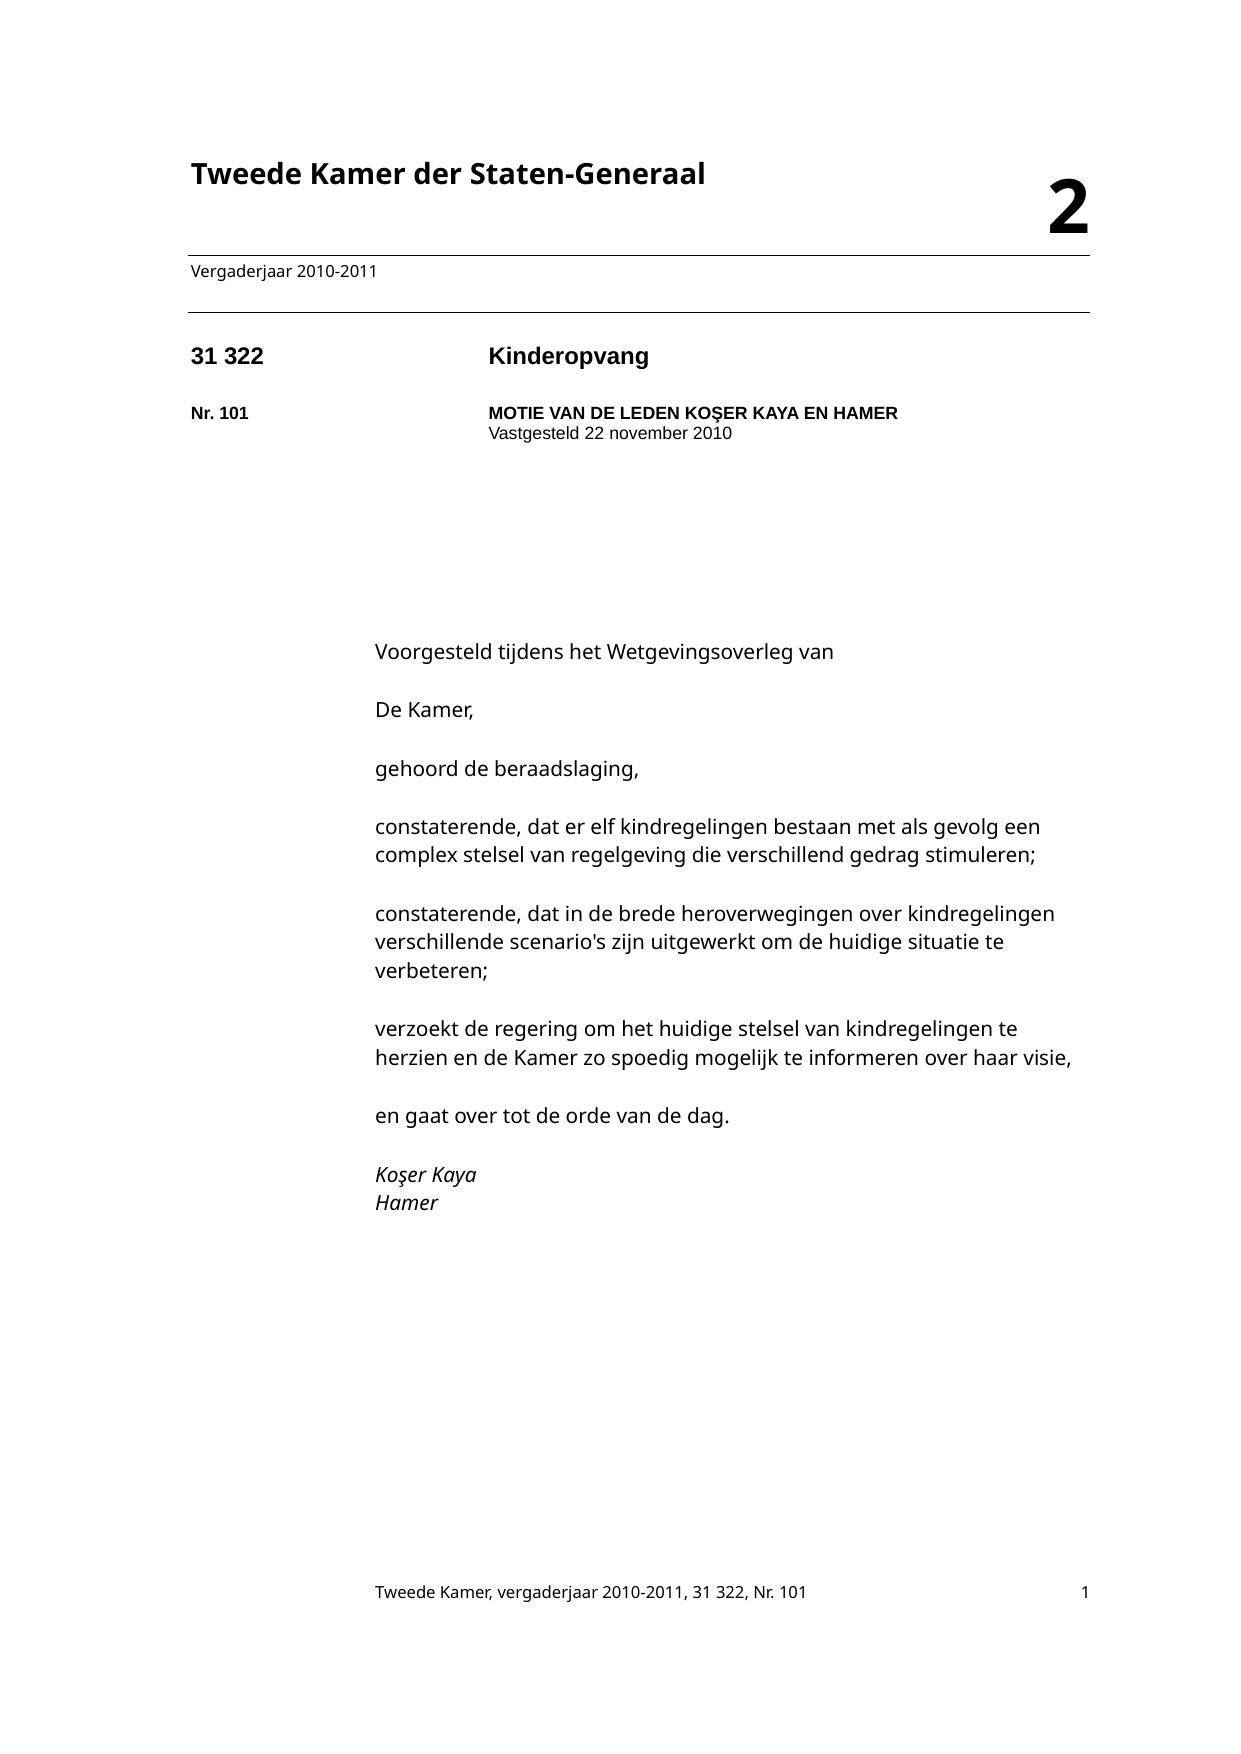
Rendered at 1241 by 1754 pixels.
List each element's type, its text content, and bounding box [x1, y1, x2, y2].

text constaterende, dat er elf kindregelingen bestaan met als gevolg een complex stelsel van regelgeving die verschillend gedrag stimuleren; [375, 812, 1090, 869]
table_cell MOTIE VAN DE LEDEN KOŞER KAYA EN HAMER Vastgesteld 22 november 2010 [485, 399, 1090, 518]
table_header 2 [910, 150, 1090, 255]
table_cell 31 322 [188, 339, 485, 399]
table_cell Nr. 101 [188, 399, 485, 518]
table_header Tweede Kamer der Staten-Generaal [188, 150, 909, 255]
table_cell Kinderopvang [485, 339, 1090, 399]
text verzoekt de regering om het huidige stelsel van kindregelingen te herzien en de Kamer zo spoedig mogelijk te informeren over haar visie, [375, 1014, 1090, 1071]
table_cell [485, 313, 1090, 339]
table_cell [485, 256, 1090, 312]
text Koşer Kaya [375, 1160, 1090, 1188]
text constaterende, dat in de brede heroverwegingen over kindregelingen verschillende scenario's zijn uitgewerkt om de huidige situatie te verbeteren; [375, 899, 1090, 984]
text Voorgesteld tijdens het Wetgevingsoverleg van [375, 637, 1090, 665]
text gehoord de beraadslaging, [375, 754, 1090, 782]
text Hamer [375, 1188, 1090, 1217]
text De Kamer, [375, 695, 1090, 724]
table_cell [188, 313, 485, 339]
text en gaat over tot de orde van de dag. [375, 1101, 1090, 1130]
table_cell Vergaderjaar 2010-2011 [188, 256, 485, 312]
